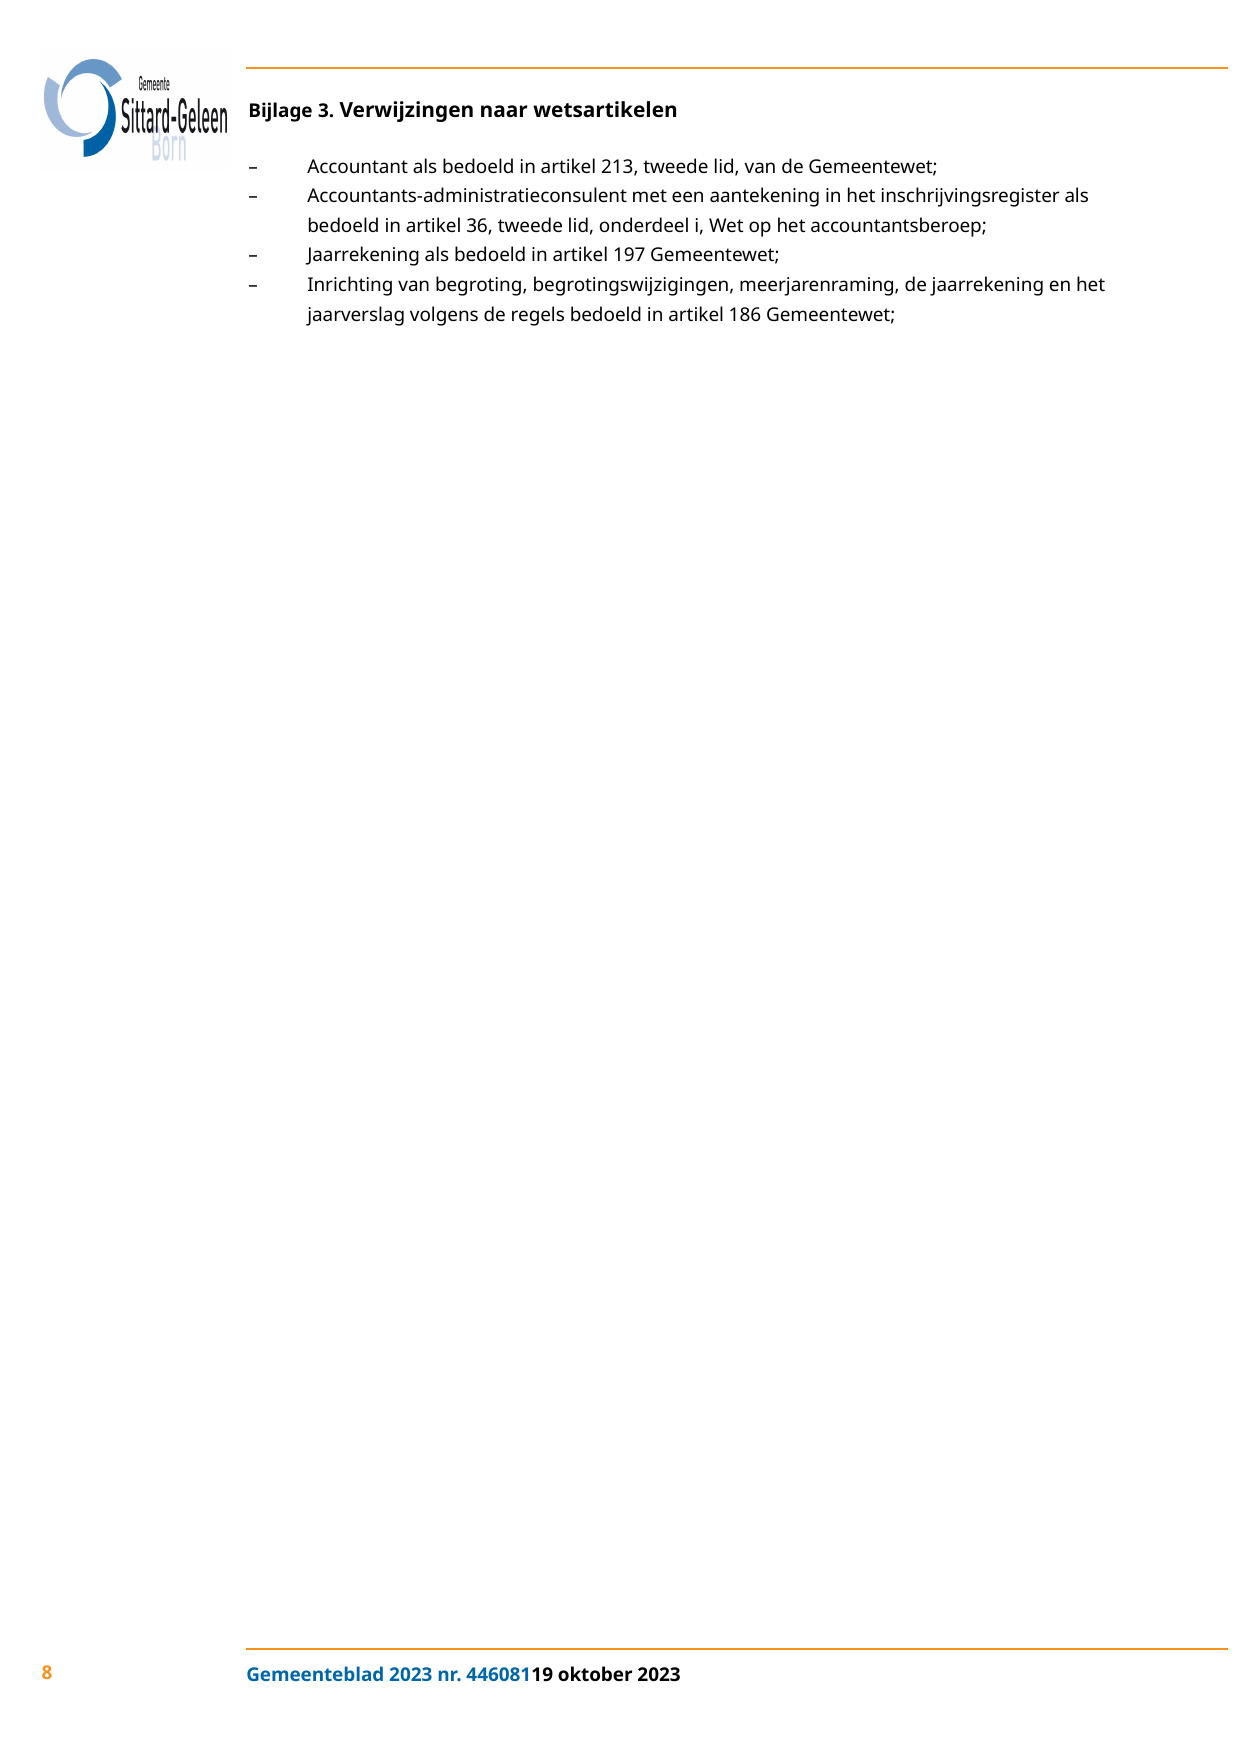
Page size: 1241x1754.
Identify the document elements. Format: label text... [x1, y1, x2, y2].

picture [41, 47, 231, 172]
list Accountant als bedoeld in artikel 213, tweede lid, van de Gemeentewet; [248, 153, 1152, 179]
text Bijlage 3. Verwijzingen naar wetsartikelen [248, 95, 1152, 123]
list Accountants-administratieconsulent met een aantekening in het inschrijvingsregister als bedoeld in artikel 36, tweede lid, onderdeel i, Wet op het accountantsberoep; [248, 182, 1152, 238]
list Jaarrekening als bedoeld in artikel 197 Gemeentewet; [248, 242, 1152, 267]
list Inrichting van begroting, begrotingswijzigingen, meerjarenraming, de jaarrekening en het jaarverslag volgens de regels bedoeld in artikel 186 Gemeentewet; [248, 271, 1152, 327]
